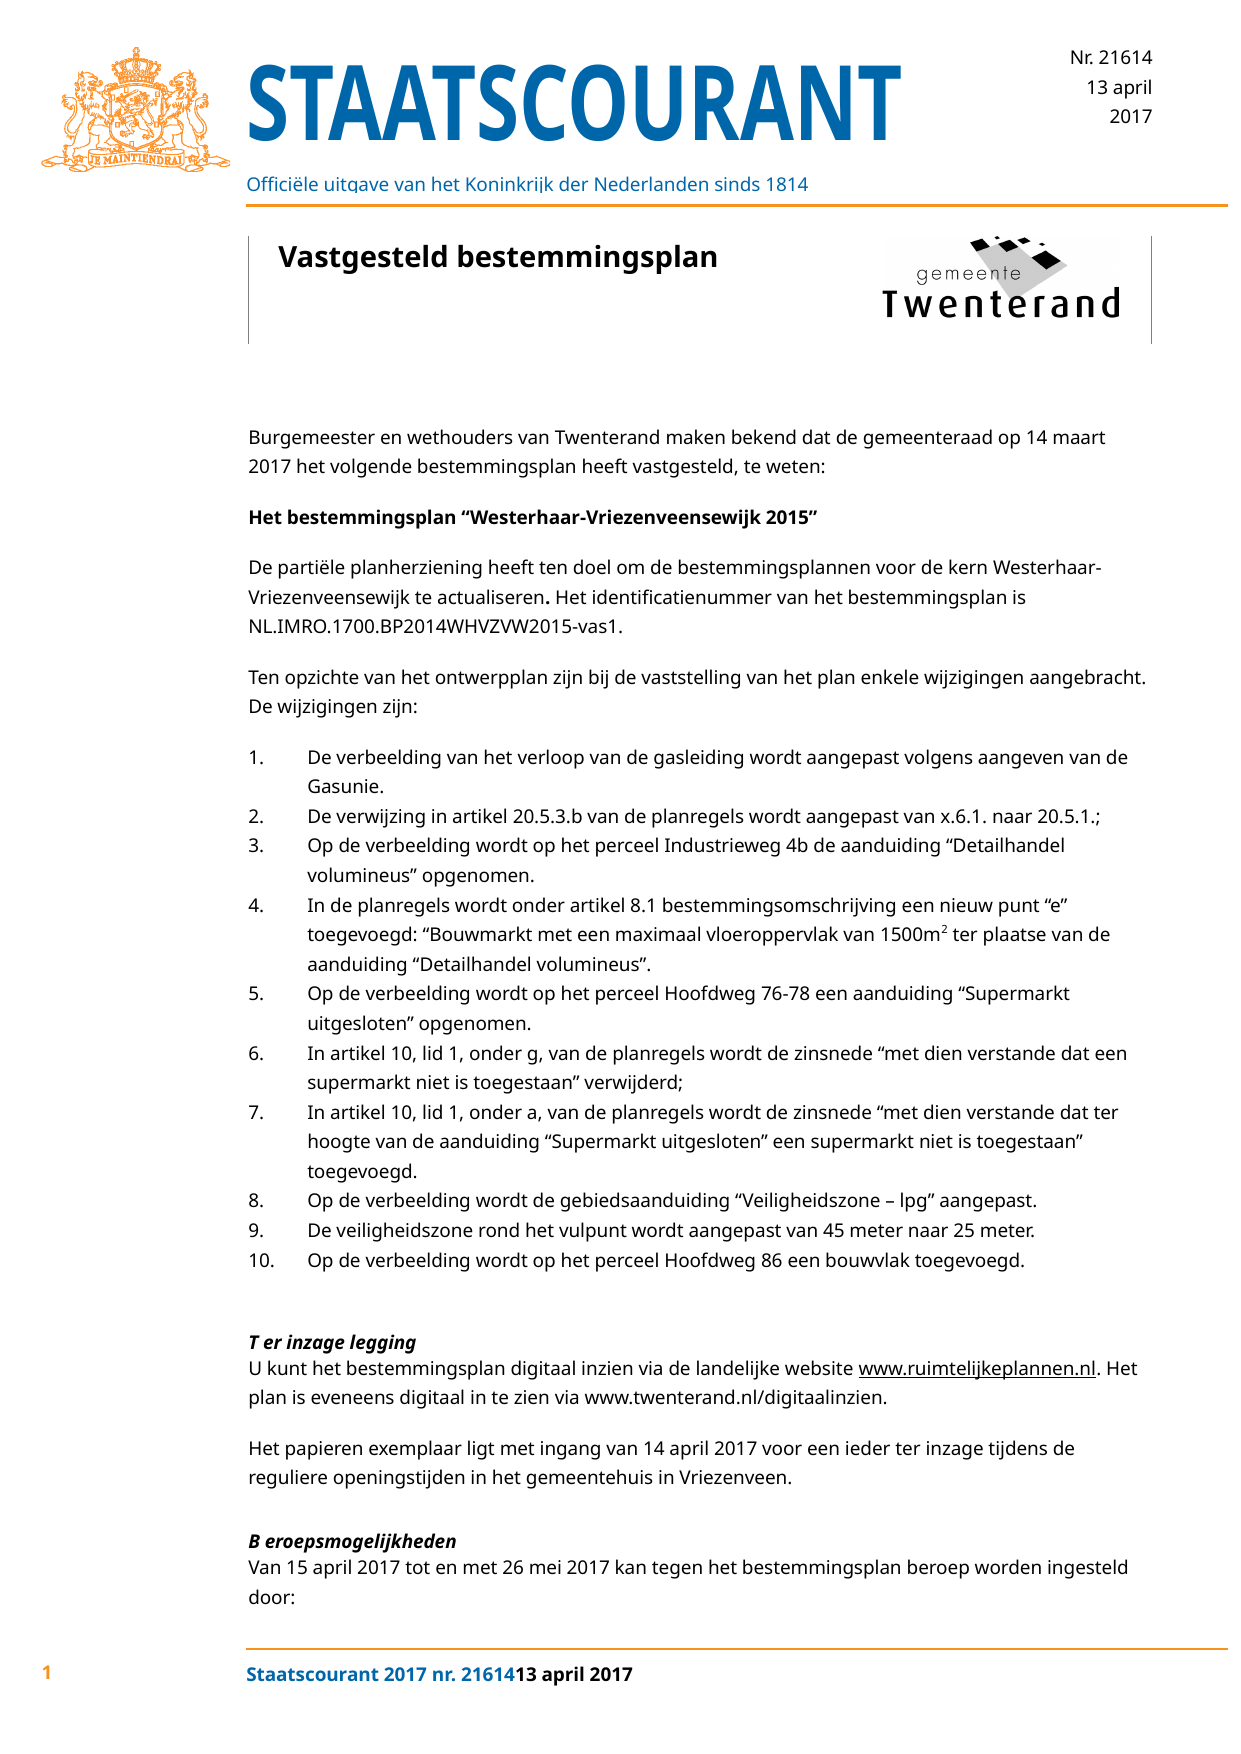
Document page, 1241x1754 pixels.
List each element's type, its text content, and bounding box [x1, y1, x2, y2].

list In de planregels wordt onder artikel 8.1 bestemmingsomschrijving een nieuw punt “e” toegevoegd: “Bouwmarkt met een maximaal vloeroppervlak van 1500m2 ter plaatse van de aanduiding “Detailhandel volumineus”. [248, 892, 1152, 977]
picture [882, 236, 1119, 319]
text Van 15 april 2017 tot en met 26 mei 2017 kan tegen het bestemmingsplan beroep worden ingesteld door: [248, 1554, 1152, 1609]
text Het bestemmingsplan “Westerhaar-Vriezenveensewijk 2015” [248, 504, 1152, 530]
list Op de verbeelding wordt op het perceel Hoofdweg 86 een bouwvlak toegevoegd. [248, 1247, 1152, 1273]
text B eroepsmogelijkheden [248, 1528, 1152, 1554]
list Op de verbeelding wordt op het perceel Hoofdweg 76-78 een aanduiding “Supermarkt uitgesloten” opgenomen. [248, 981, 1152, 1036]
list De verwijzing in artikel 20.5.3.b van de planregels wordt aangepast van x.6.1. naar 20.5.1.; [248, 803, 1152, 829]
list Op de verbeelding wordt op het perceel Industrieweg 4b de aanduiding “Detailhandel volumineus” opgenomen. [248, 833, 1152, 888]
text T er inzage legging [248, 1329, 1152, 1355]
table_header [850, 236, 1151, 344]
table_header Vastgesteld bestemmingsplan [249, 236, 850, 344]
list In artikel 10, lid 1, onder g, van de planregels wordt de zinsnede “met dien verstande dat een supermarkt niet is toegestaan” verwijderd; [248, 1040, 1152, 1095]
text Burgemeester en wethouders van Twenterand maken bekend dat de gemeenteraad op 14 maart 2017 het volgende bestemmingsplan heeft vastgesteld, te weten: [248, 424, 1152, 479]
list In artikel 10, lid 1, onder a, van de planregels wordt de zinsnede “met dien verstande dat ter hoogte van de aanduiding “Supermarkt uitgesloten” een supermarkt niet is toegestaan” toegevoegd. [248, 1099, 1152, 1184]
list Op de verbeelding wordt de gebiedsaanduiding “Veiligheidszone – lpg” aangepast. [248, 1188, 1152, 1213]
text Het papieren exemplaar ligt met ingang van 14 april 2017 voor een ieder ter inzage tijdens de reguliere openingstijden in het gemeentehuis in Vriezenveen. [248, 1435, 1152, 1490]
text Ten opzichte van het ontwerpplan zijn bij de vaststelling van het plan enkele wijzigingen aangebracht. De wijzigingen zijn: [248, 664, 1152, 719]
list De verbeelding van het verloop van de gasleiding wordt aangepast volgens aangeven van de Gasunie. [248, 744, 1152, 799]
text U kunt het bestemmingsplan digitaal inzien via de landelijke website www.ruimtelijkeplannen.nl. Het plan is eveneens digitaal in te zien via www.twenterand.nl/digitaalinzien. [248, 1355, 1152, 1410]
list De veiligheidszone rond het vulpunt wordt aangepast van 45 meter naar 25 meter. [248, 1217, 1152, 1243]
text De partiële planherziening heeft ten doel om de bestemmingsplannen voor de kern Westerhaar-Vriezenveensewijk te actualiseren. Het identificatienummer van het bestemmingsplan is NL.IMRO.1700.BP2014WHVZVW2015-vas1. [248, 554, 1152, 639]
picture [41, 47, 231, 172]
